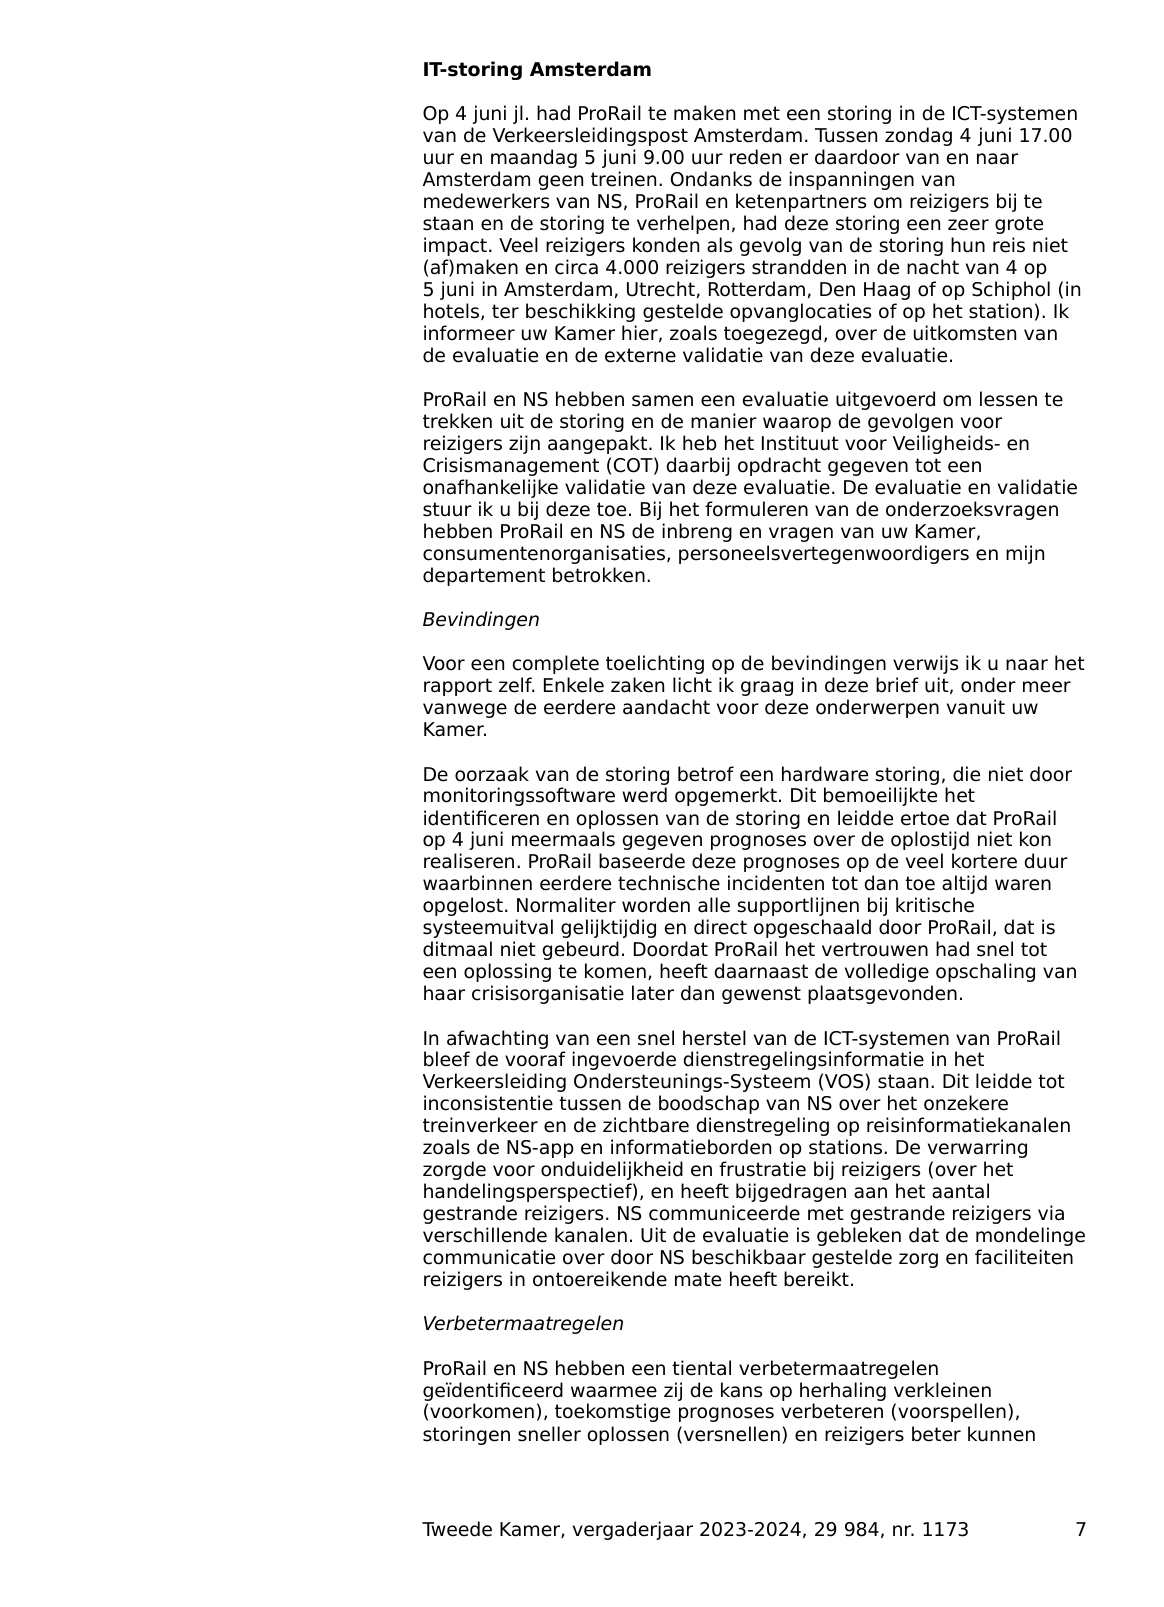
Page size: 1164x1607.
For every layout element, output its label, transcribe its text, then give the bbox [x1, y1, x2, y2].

text ProRail en NS hebben een tiental verbetermaatregelen geïdentificeerd waarmee zij de kans op herhaling verkleinen (voorkomen), toekomstige prognoses verbeteren (voorspellen), storingen sneller oplossen (versnellen) en reizigers beter kunnen [422, 1357, 1087, 1445]
text Voor een complete toelichting op de bevindingen verwijs ik u naar het rapport zelf. Enkele zaken licht ik graag in deze brief uit, onder meer vanwege de eerdere aandacht voor deze onderwerpen vanuit uw Kamer. [422, 653, 1087, 741]
subtitle IT-storing Amsterdam [422, 59, 1087, 81]
text Op 4 juni jl. had ProRail te maken met een storing in de ICT-systemen van de Verkeersleidingspost Amsterdam. Tussen zondag 4 juni 17.00 uur en maandag 5 juni 9.00 uur reden er daardoor van en naar Amsterdam geen treinen. Ondanks de inspanningen van medewerkers van NS, ProRail en ketenpartners om reizigers bij te staan en de storing te verhelpen, had deze storing een zeer grote impact. Veel reizigers konden als gevolg van de storing hun reis niet (af)maken en circa 4.000 reizigers strandden in de nacht van 4 op 5 juni in Amsterdam, Utrecht, Rotterdam, Den Haag of op Schiphol (in hotels, ter beschikking gestelde opvanglocaties of op het station). Ik informeer uw Kamer hier, zoals toegezegd, over de uitkomsten van de evaluatie en de externe validatie van deze evaluatie. [422, 103, 1087, 367]
text In afwachting van een snel herstel van de ICT-systemen van ProRail bleef de vooraf ingevoerde dienstregelingsinformatie in het Verkeersleiding Ondersteunings-Systeem (VOS) staan. Dit leidde tot inconsistentie tussen de boodschap van NS over het onzekere treinverkeer en de zichtbare dienstregeling op reisinformatiekanalen zoals de NS-app en informatieborden op stations. De verwarring zorgde voor onduidelijkheid en frustratie bij reizigers (over het handelingsperspectief), en heeft bijgedragen aan het aantal gestrande reizigers. NS communiceerde met gestrande reizigers via verschillende kanalen. Uit de evaluatie is gebleken dat de mondelinge communicatie over door NS beschikbaar gestelde zorg en faciliteiten reizigers in ontoereikende mate heeft bereikt. [422, 1027, 1087, 1291]
subtitle Bevindingen [422, 609, 1087, 631]
text ProRail en NS hebben samen een evaluatie uitgevoerd om lessen te trekken uit de storing en de manier waarop de gevolgen voor reizigers zijn aangepakt. Ik heb het Instituut voor Veiligheids- en Crisismanagement (COT) daarbij opdracht gegeven tot een onafhankelijke validatie van deze evaluatie. De evaluatie en validatie stuur ik u bij deze toe. Bij het formuleren van de onderzoeksvragen hebben ProRail en NS de inbreng en vragen van uw Kamer, consumentenorganisaties, personeelsvertegenwoordigers en mijn departement betrokken. [422, 389, 1087, 587]
text De oorzaak van de storing betrof een hardware storing, die niet door monitoringssoftware werd opgemerkt. Dit bemoeilijkte het identificeren en oplossen van de storing en leidde ertoe dat ProRail op 4 juni meermaals gegeven prognoses over de oplostijd niet kon realiseren. ProRail baseerde deze prognoses op de veel kortere duur waarbinnen eerdere technische incidenten tot dan toe altijd waren opgelost. Normaliter worden alle supportlijnen bij kritische systeemuitval gelijktijdig en direct opgeschaald door ProRail, dat is ditmaal niet gebeurd. Doordat ProRail het vertrouwen had snel tot een oplossing te komen, heeft daarnaast de volledige opschaling van haar crisisorganisatie later dan gewenst plaatsgevonden. [422, 763, 1087, 1005]
subtitle Verbetermaatregelen [422, 1313, 1087, 1335]
